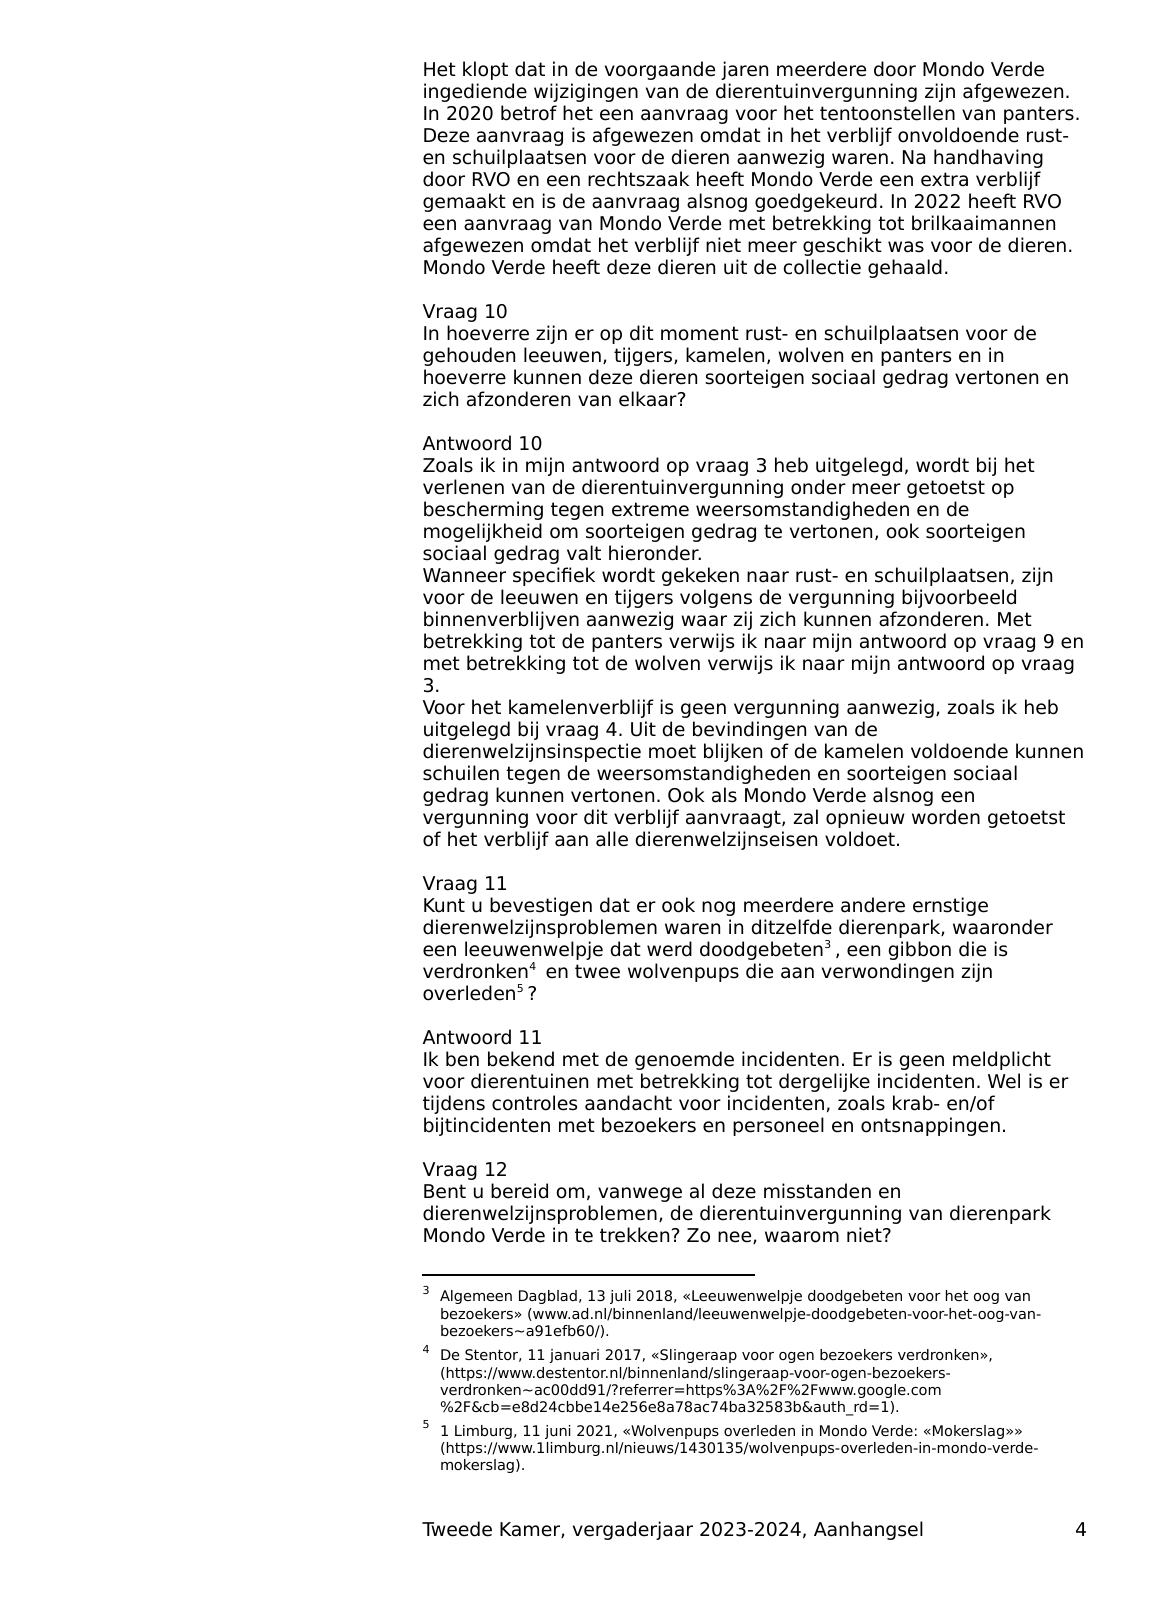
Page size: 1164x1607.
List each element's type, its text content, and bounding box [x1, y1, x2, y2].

text Vraag 10 [422, 301, 1087, 323]
text Antwoord 11 [422, 1027, 1087, 1049]
text Ik ben bekend met de genoemde incidenten. Er is geen meldplicht voor dierentuinen met betrekking tot dergelijke incidenten. Wel is er tijdens controles aandacht voor incidenten, zoals krab- en/of bijtincidenten met bezoekers en personeel en ontsnappingen. [422, 1049, 1087, 1137]
text Voor het kamelenverblijf is geen vergunning aanwezig, zoals ik heb uitgelegd bij vraag 4. Uit de bevindingen van de dierenwelzijnsinspectie moet blijken of de kamelen voldoende kunnen schuilen tegen de weersomstandigheden en soorteigen sociaal gedrag kunnen vertonen. Ook als Mondo Verde alsnog een vergunning voor dit verblijf aanvraagt, zal opnieuw worden getoetst of het verblijf aan alle dierenwelzijnseisen voldoet. [422, 697, 1087, 851]
text Het klopt dat in de voorgaande jaren meerdere door Mondo Verde ingediende wijzigingen van de dierentuinvergunning zijn afgewezen. In 2020 betrof het een aanvraag voor het tentoonstellen van panters. Deze aanvraag is afgewezen omdat in het verblijf onvoldoende rust- en schuilplaatsen voor de dieren aanwezig waren. Na handhaving door RVO en een rechtszaak heeft Mondo Verde een extra verblijf gemaakt en is de aanvraag alsnog goedgekeurd. In 2022 heeft RVO een aanvraag van Mondo Verde met betrekking tot brilkaaimannen afgewezen omdat het verblijf niet meer geschikt was voor de dieren. Mondo Verde heeft deze dieren uit de collectie gehaald. [422, 59, 1087, 279]
text 1 Limburg, 11 juni 2021, «Wolvenpups overleden in Mondo Verde: «Mokerslag»» (https://www.1limburg.nl/nieuws/1430135/wolvenpups-overleden-in-mondo-verde-mokerslag). [422, 1418, 1087, 1474]
text De Stentor, 11 januari 2017, «Slingeraap voor ogen bezoekers verdronken», (https://www.destentor.nl/binnenland/slingeraap-voor-ogen-bezoekers-verdronken~ac00dd91/?referrer=https%3A%2F%2Fwww.google.com%2F&cb=e8d24cbbe14e256e8a78ac74ba32583b&auth_rd=1). [422, 1343, 1087, 1416]
text Antwoord 10 [422, 433, 1087, 455]
text Vraag 12 [422, 1159, 1087, 1181]
text In hoeverre zijn er op dit moment rust- en schuilplaatsen voor de gehouden leeuwen, tijgers, kamelen, wolven en panters en in hoeverre kunnen deze dieren soorteigen sociaal gedrag vertonen en zich afzonderen van elkaar? [422, 323, 1087, 411]
text Kunt u bevestigen dat er ook nog meerdere andere ernstige dierenwelzijnsproblemen waren in ditzelfde dierenpark, waaronder een leeuwenwelpje dat werd doodgebeten, een gibbon die is verdronken en twee wolvenpups die aan verwondingen zijn overleden? [422, 895, 1087, 1005]
text Algemeen Dagblad, 13 juli 2018, «Leeuwenwelpje doodgebeten voor het oog van bezoekers» (www.ad.nl/binnenland/leeuwenwelpje-doodgebeten-voor-het-oog-van-bezoekers~a91efb60/). [422, 1284, 1087, 1340]
text Bent u bereid om, vanwege al deze misstanden en dierenwelzijnsproblemen, de dierentuinvergunning van dierenpark Mondo Verde in te trekken? Zo nee, waarom niet? [422, 1181, 1087, 1247]
text Zoals ik in mijn antwoord op vraag 3 heb uitgelegd, wordt bij het verlenen van de dierentuinvergunning onder meer getoetst op bescherming tegen extreme weersomstandigheden en de mogelijkheid om soorteigen gedrag te vertonen, ook soorteigen sociaal gedrag valt hieronder. [422, 455, 1087, 565]
text Wanneer specifiek wordt gekeken naar rust- en schuilplaatsen, zijn voor de leeuwen en tijgers volgens de vergunning bijvoorbeeld binnenverblijven aanwezig waar zij zich kunnen afzonderen. Met betrekking tot de panters verwijs ik naar mijn antwoord op vraag 9 en met betrekking tot de wolven verwijs ik naar mijn antwoord op vraag 3. [422, 565, 1087, 697]
text Vraag 11 [422, 873, 1087, 895]
